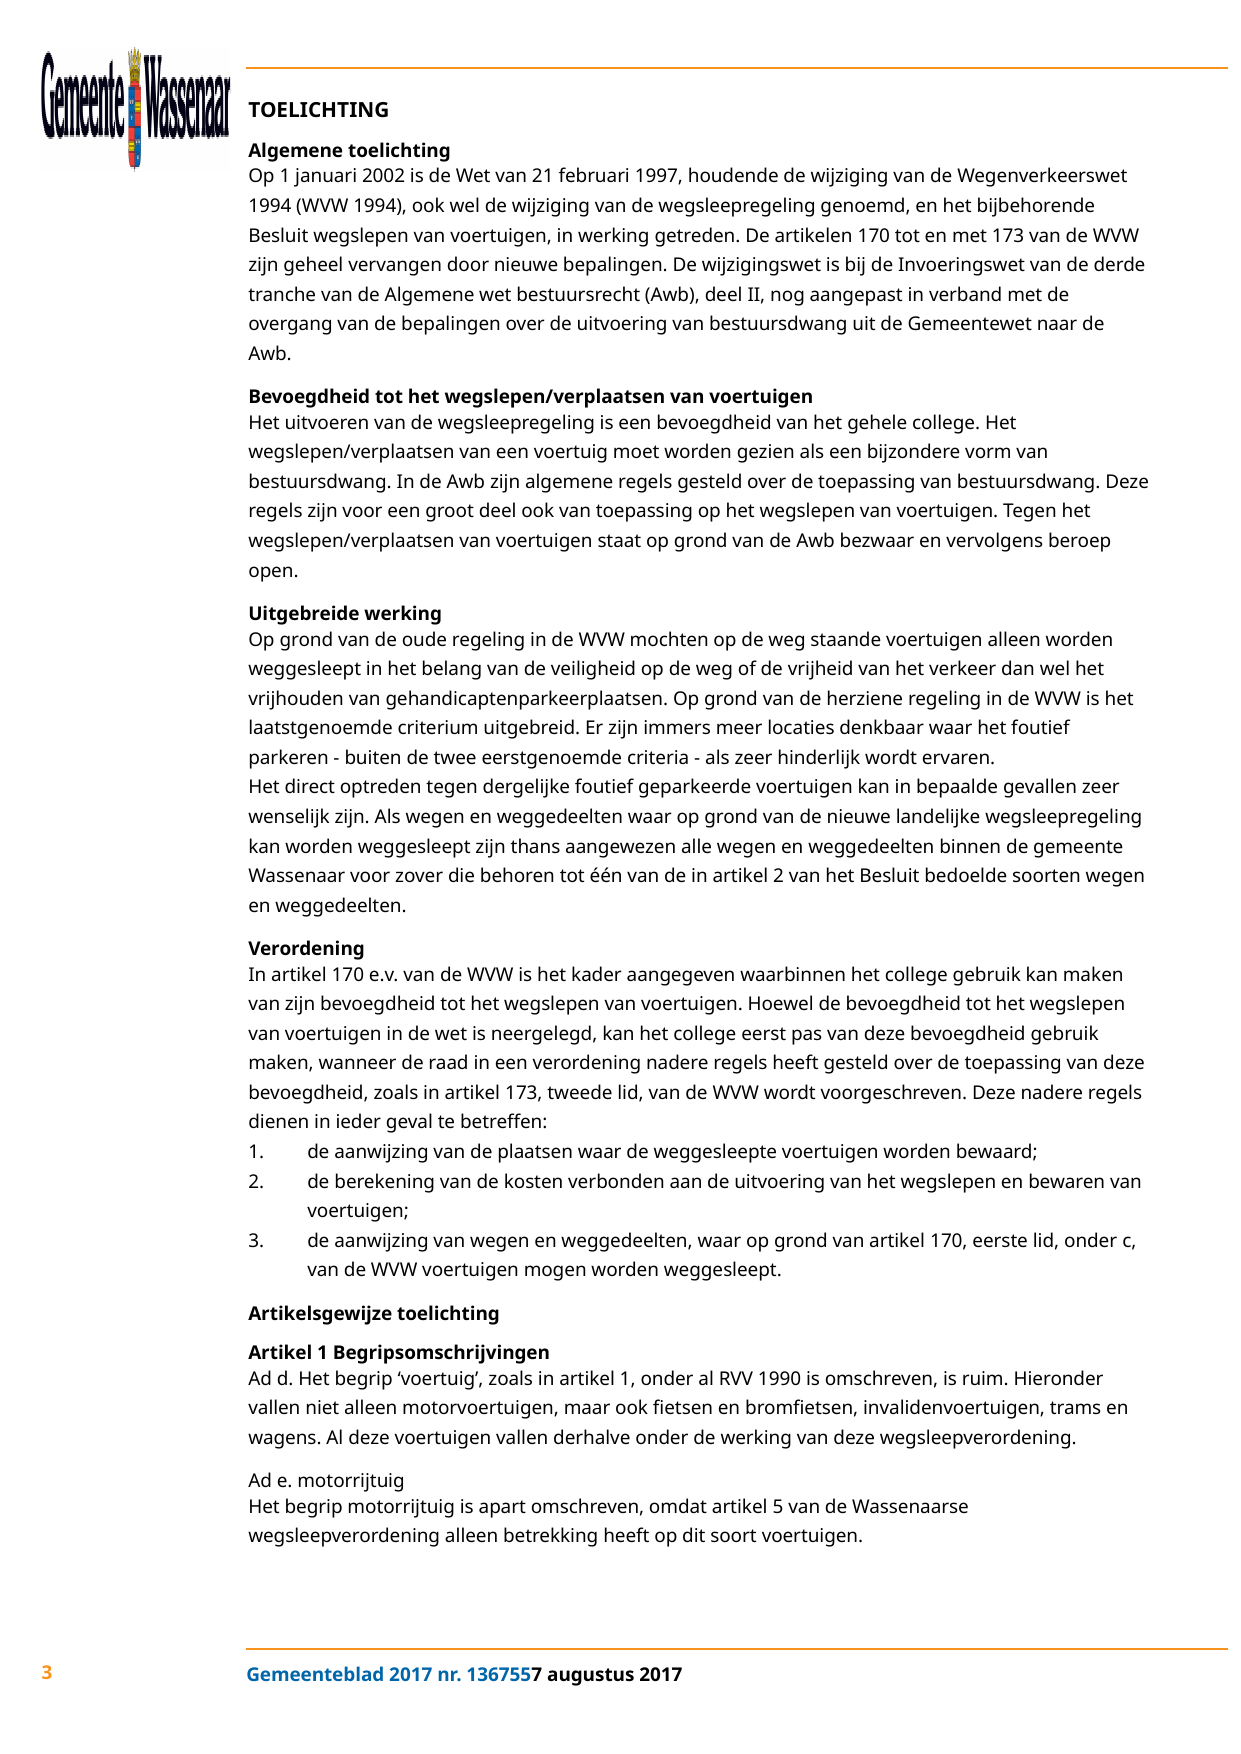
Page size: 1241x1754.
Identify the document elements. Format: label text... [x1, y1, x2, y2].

picture [41, 47, 231, 172]
text Het uitvoeren van de wegsleepregeling is een bevoegdheid van het gehele college. Het wegslepen/verplaatsen van een voertuig moet worden gezien als een bijzondere vorm van bestuursdwang. In de Awb zijn algemene regels gesteld over de toepassing van bestuursdwang. Deze regels zijn voor een groot deel ook van toepassing op het wegslepen van voertuigen. Tegen het wegslepen/verplaatsen van voertuigen staat op grond van de Awb bezwaar en vervolgens beroep open. [248, 409, 1152, 583]
list de aanwijzing van de plaatsen waar de weggesleepte voertuigen worden bewaard; [248, 1138, 1152, 1164]
text Het direct optreden tegen dergelijke foutief geparkeerde voertuigen kan in bepaalde gevallen zeer wenselijk zijn. Als wegen en weggedeelten waar op grond van de nieuwe landelijke wegsleepregeling kan worden weggesleept zijn thans aangewezen alle wegen en weggedeelten binnen de gemeente Wassenaar voor zover die behoren tot één van de in artikel 2 van het Besluit bedoelde soorten wegen en weggedeelten. [248, 774, 1152, 918]
list de berekening van de kosten verbonden aan de uitvoering van het wegslepen en bewaren van voertuigen; [248, 1168, 1152, 1223]
text Op 1 januari 2002 is de Wet van 21 februari 1997, houdende de wijziging van de Wegenverkeerswet 1994 (WVW 1994), ook wel de wijziging van de wegsleepregeling genoemd, en het bijbehorende Besluit wegslepen van voertuigen, in werking getreden. De artikelen 170 tot en met 173 van de WVW zijn geheel vervangen door nieuwe bepalingen. De wijzigingswet is bij de Invoeringswet van de derde tranche van de Algemene wet bestuursrecht (Awb), deel II, nog aangepast in verband met de overgang van de bepalingen over de uitvoering van bestuursdwang uit de Gemeentewet naar de Awb. [248, 163, 1152, 366]
list de aanwijzing van wegen en weggedeelten, waar op grond van artikel 170, eerste lid, onder c, van de WVW voertuigen mogen worden weggesleept. [248, 1227, 1152, 1282]
text Het begrip motorrijtuig is apart omschreven, omdat artikel 5 van de Wassenaarse wegsleepverordening alleen betrekking heeft op dit soort voertuigen. [248, 1493, 1152, 1548]
text Artikel 1 Begripsomschrijvingen [248, 1339, 1152, 1365]
text Ad d. Het begrip ‘voertuig’, zoals in artikel 1, onder al RVV 1990 is omschreven, is ruim. Hieronder vallen niet alleen motorvoertuigen, maar ook fietsen en bromfietsen, invalidenvoertuigen, trams en wagens. Al deze voertuigen vallen derhalve onder de werking van deze wegsleepverordening. [248, 1365, 1152, 1450]
text TOELICHTING [248, 95, 1152, 123]
text Ad e. motorrijtuig [248, 1467, 1152, 1493]
text Verordening [248, 935, 1152, 961]
text In artikel 170 e.v. van de WVW is het kader aangegeven waarbinnen het college gebruik kan maken van zijn bevoegdheid tot het wegslepen van voertuigen. Hoewel de bevoegdheid tot het wegslepen van voertuigen in de wet is neergelegd, kan het college eerst pas van deze bevoegdheid gebruik maken, wanneer de raad in een verordening nadere regels heeft gesteld over de toepassing van deze bevoegdheid, zoals in artikel 173, tweede lid, van de WVW wordt voorgeschreven. Deze nadere regels dienen in ieder geval te betreffen: [248, 961, 1152, 1134]
text Op grond van de oude regeling in de WVW mochten op de weg staande voertuigen alleen worden weggesleept in het belang van de veiligheid op de weg of de vrijheid van het verkeer dan wel het vrijhouden van gehandicaptenparkeerplaatsen. Op grond van de herziene regeling in de WVW is het laatstgenoemde criterium uitgebreid. Er zijn immers meer locaties denkbaar waar het foutief parkeren - buiten de twee eerstgenoemde criteria - als zeer hinderlijk wordt ervaren. [248, 626, 1152, 770]
text Artikelsgewijze toelichting [248, 1300, 1152, 1326]
text Bevoegdheid tot het wegslepen/verplaatsen van voertuigen [248, 383, 1152, 409]
text Uitgebreide werking [248, 600, 1152, 626]
text Algemene toelichting [248, 137, 1152, 163]
